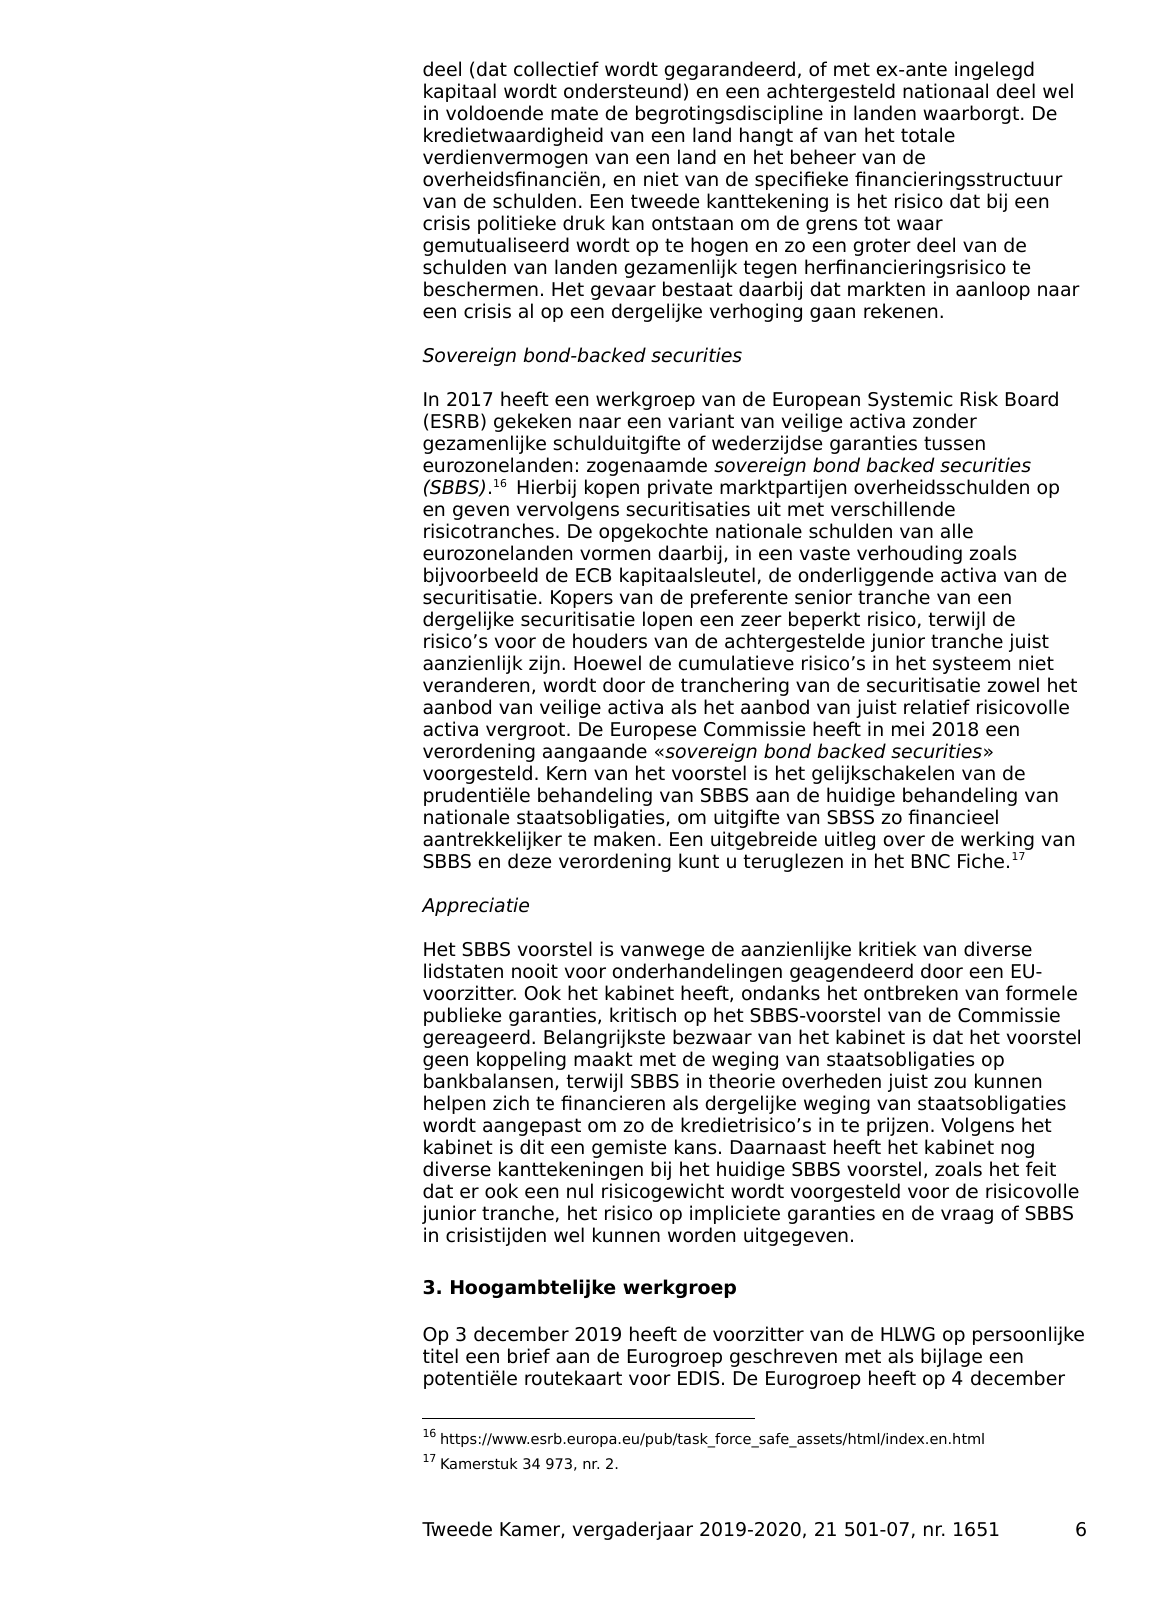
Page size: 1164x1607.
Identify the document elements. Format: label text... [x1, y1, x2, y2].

subtitle Sovereign bond-backed securities [422, 345, 1087, 367]
text Kamerstuk 34 973, nr. 2. [422, 1452, 1087, 1474]
subtitle 3. Hoogambtelijke werkgroep [422, 1277, 1087, 1299]
text Het SBBS voorstel is vanwege de aanzienlijke kritiek van diverse lidstaten nooit voor onderhandelingen geagendeerd door een EU-voorzitter. Ook het kabinet heeft, ondanks het ontbreken van formele publieke garanties, kritisch op het SBBS-voorstel van de Commissie gereageerd. Belangrijkste bezwaar van het kabinet is dat het voorstel geen koppeling maakt met de weging van staatsobligaties op bankbalansen, terwijl SBBS in theorie overheden juist zou kunnen helpen zich te financieren als dergelijke weging van staatsobligaties wordt aangepast om zo de kredietrisico’s in te prijzen. Volgens het kabinet is dit een gemiste kans. Daarnaast heeft het kabinet nog diverse kanttekeningen bij het huidige SBBS voorstel, zoals het feit dat er ook een nul risicogewicht wordt voorgesteld voor de risicovolle junior tranche, het risico op impliciete garanties en de vraag of SBBS in crisistijden wel kunnen worden uitgegeven. [422, 939, 1087, 1247]
text deel (dat collectief wordt gegarandeerd, of met ex-ante ingelegd kapitaal wordt ondersteund) en een achtergesteld nationaal deel wel in voldoende mate de begrotingsdiscipline in landen waarborgt. De kredietwaardigheid van een land hangt af van het totale verdienvermogen van een land en het beheer van de overheidsfinanciën, en niet van de specifieke financieringsstructuur van de schulden. Een tweede kanttekening is het risico dat bij een crisis politieke druk kan ontstaan om de grens tot waar gemutualiseerd wordt op te hogen en zo een groter deel van de schulden van landen gezamenlijk tegen herfinancieringsrisico te beschermen. Het gevaar bestaat daarbij dat markten in aanloop naar een crisis al op een dergelijke verhoging gaan rekenen. [422, 59, 1087, 323]
subtitle Appreciatie [422, 895, 1087, 917]
text Op 3 december 2019 heeft de voorzitter van de HLWG op persoonlijke titel een brief aan de Eurogroep geschreven met als bijlage een potentiële routekaart voor EDIS. De Eurogroep heeft op 4 december [422, 1324, 1087, 1390]
text In 2017 heeft een werkgroep van de European Systemic Risk Board (ESRB) gekeken naar een variant van veilige activa zonder gezamenlijke schulduitgifte of wederzijdse garanties tussen eurozonelanden: zogenaamde sovereign bond backed securities (SBBS). Hierbij kopen private marktpartijen overheidsschulden op en geven vervolgens securitisaties uit met verschillende risicotranches. De opgekochte nationale schulden van alle eurozonelanden vormen daarbij, in een vaste verhouding zoals bijvoorbeeld de ECB kapitaalsleutel, de onderliggende activa van de securitisatie. Kopers van de preferente senior tranche van een dergelijke securitisatie lopen een zeer beperkt risico, terwijl de risico’s voor de houders van de achtergestelde junior tranche juist aanzienlijk zijn. Hoewel de cumulatieve risico’s in het systeem niet veranderen, wordt door de tranchering van de securitisatie zowel het aanbod van veilige activa als het aanbod van juist relatief risicovolle activa vergroot. De Europese Commissie heeft in mei 2018 een verordening aangaande «sovereign bond backed securities» voorgesteld. Kern van het voorstel is het gelijkschakelen van de prudentiële behandeling van SBBS aan de huidige behandeling van nationale staatsobligaties, om uitgifte van SBSS zo financieel aantrekkelijker te maken. Een uitgebreide uitleg over de werking van SBBS en deze verordening kunt u teruglezen in het BNC Fiche. [422, 389, 1087, 873]
text https://www.esrb.europa.eu/pub/task_force_safe_assets/html/index.en.html [422, 1427, 1087, 1449]
